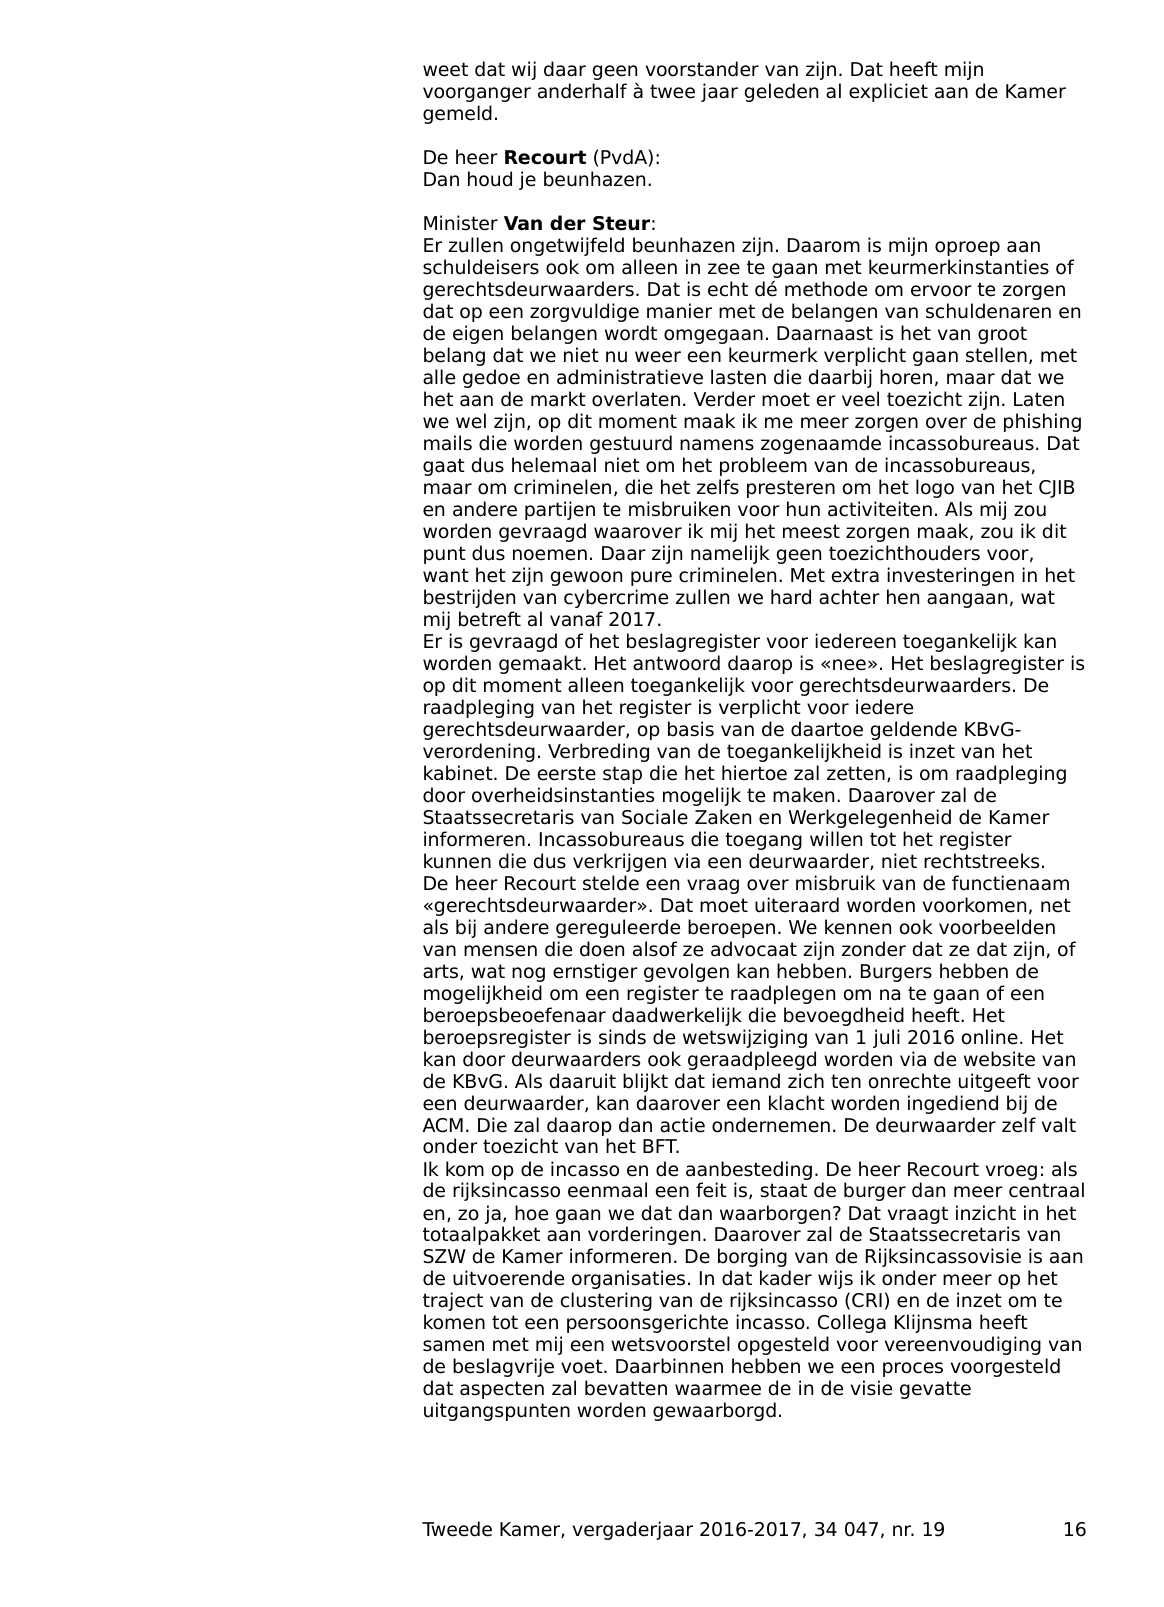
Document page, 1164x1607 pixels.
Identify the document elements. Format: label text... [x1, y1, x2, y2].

text Er is gevraagd of het beslagregister voor iedereen toegankelijk kan worden gemaakt. Het antwoord daarop is «nee». Het beslagregister is op dit moment alleen toegankelijk voor gerechtsdeurwaarders. De raadpleging van het register is verplicht voor iedere gerechtsdeurwaarder, op basis van de daartoe geldende KBvG-verordening. Verbreding van de toegankelijkheid is inzet van het kabinet. De eerste stap die het hiertoe zal zetten, is om raadpleging door overheidsinstanties mogelijk te maken. Daarover zal de Staatssecretaris van Sociale Zaken en Werkgelegenheid de Kamer informeren. Incassobureaus die toegang willen tot het register kunnen die dus verkrijgen via een deurwaarder, niet rechtstreeks. [422, 631, 1087, 873]
text weet dat wij daar geen voorstander van zijn. Dat heeft mijn voorganger anderhalf à twee jaar geleden al expliciet aan de Kamer gemeld. [422, 59, 1087, 125]
text Er zullen ongetwijfeld beunhazen zijn. Daarom is mijn oproep aan schuldeisers ook om alleen in zee te gaan met keurmerkinstanties of gerechtsdeurwaarders. Dat is echt dé methode om ervoor te zorgen dat op een zorgvuldige manier met de belangen van schuldenaren en de eigen belangen wordt omgegaan. Daarnaast is het van groot belang dat we niet nu weer een keurmerk verplicht gaan stellen, met alle gedoe en administratieve lasten die daarbij horen, maar dat we het aan de markt overlaten. Verder moet er veel toezicht zijn. Laten we wel zijn, op dit moment maak ik me meer zorgen over de phishing mails die worden gestuurd namens zogenaamde incassobureaus. Dat gaat dus helemaal niet om het probleem van de incassobureaus, maar om criminelen, die het zelfs presteren om het logo van het CJIB en andere partijen te misbruiken voor hun activiteiten. Als mij zou worden gevraagd waarover ik mij het meest zorgen maak, zou ik dit punt dus noemen. Daar zijn namelijk geen toezichthouders voor, want het zijn gewoon pure criminelen. Met extra investeringen in het bestrijden van cybercrime zullen we hard achter hen aangaan, wat mij betreft al vanaf 2017. [422, 235, 1087, 631]
text Ik kom op de incasso en de aanbesteding. De heer Recourt vroeg: als de rijksincasso eenmaal een feit is, staat de burger dan meer centraal en, zo ja, hoe gaan we dat dan waarborgen? Dat vraagt inzicht in het totaalpakket aan vorderingen. Daarover zal de Staatssecretaris van SZW de Kamer informeren. De borging van de Rijksincassovisie is aan de uitvoerende organisaties. In dat kader wijs ik onder meer op het traject van de clustering van de rijksincasso (CRI) en de inzet om te komen tot een persoonsgerichte incasso. Collega Klijnsma heeft samen met mij een wetsvoorstel opgesteld voor vereenvoudiging van de beslagvrije voet. Daarbinnen hebben we een proces voorgesteld dat aspecten zal bevatten waarmee de in de visie gevatte uitgangspunten worden gewaarborgd. [422, 1158, 1087, 1422]
text Dan houd je beunhazen. [422, 169, 1087, 191]
text De heer Recourt (PvdA): [422, 147, 1087, 169]
text Minister Van der Steur: [422, 213, 1087, 235]
text De heer Recourt stelde een vraag over misbruik van de functienaam «gerechtsdeurwaarder». Dat moet uiteraard worden voorkomen, net als bij andere gereguleerde beroepen. We kennen ook voorbeelden van mensen die doen alsof ze advocaat zijn zonder dat ze dat zijn, of arts, wat nog ernstiger gevolgen kan hebben. Burgers hebben de mogelijkheid om een register te raadplegen om na te gaan of een beroepsbeoefenaar daadwerkelijk die bevoegdheid heeft. Het beroepsregister is sinds de wetswijziging van 1 juli 2016 online. Het kan door deurwaarders ook geraadpleegd worden via de website van de KBvG. Als daaruit blijkt dat iemand zich ten onrechte uitgeeft voor een deurwaarder, kan daarover een klacht worden ingediend bij de ACM. Die zal daarop dan actie ondernemen. De deurwaarder zelf valt onder toezicht van het BFT. [422, 873, 1087, 1158]
